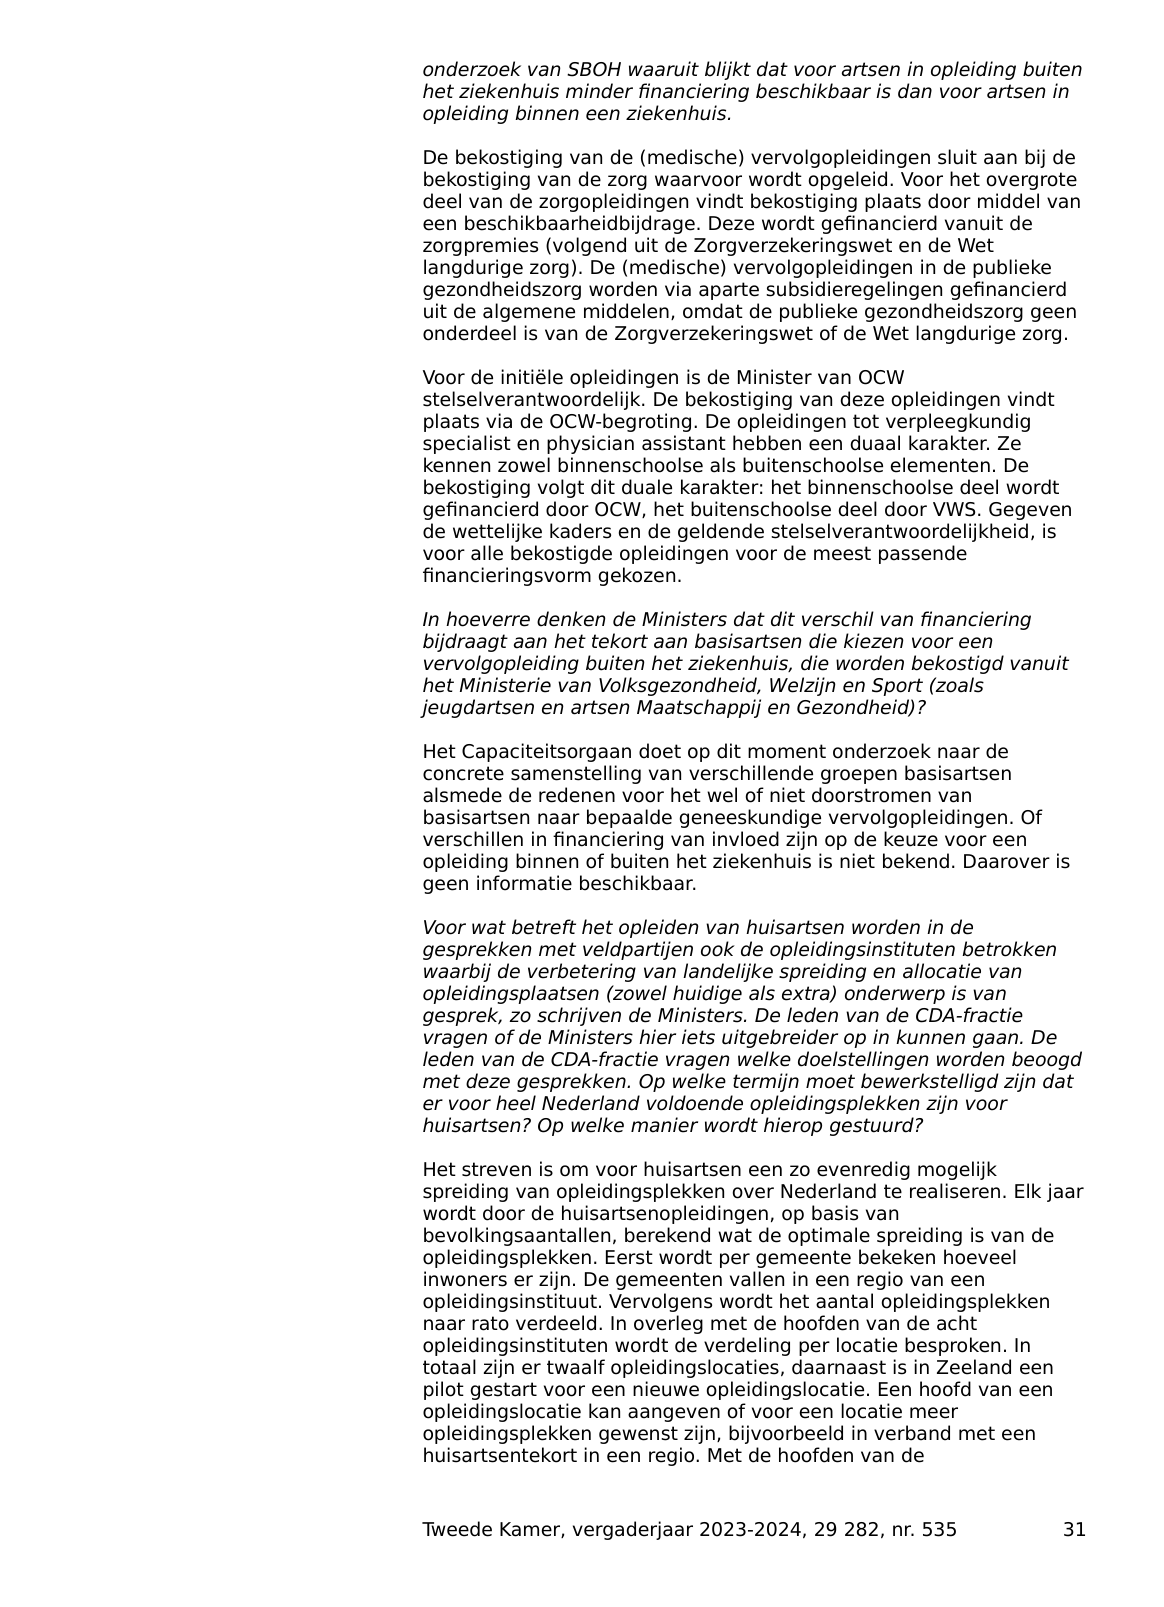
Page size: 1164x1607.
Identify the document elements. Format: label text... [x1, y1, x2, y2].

text Voor wat betreft het opleiden van huisartsen worden in de gesprekken met veldpartijen ook de opleidingsinstituten betrokken waarbij de verbetering van landelijke spreiding en allocatie van opleidingsplaatsen (zowel huidige als extra) onderwerp is van gesprek, zo schrijven de Ministers. De leden van de CDA-fractie vragen of de Ministers hier iets uitgebreider op in kunnen gaan. De leden van de CDA-fractie vragen welke doelstellingen worden beoogd met deze gesprekken. Op welke termijn moet bewerkstelligd zijn dat er voor heel Nederland voldoende opleidingsplekken zijn voor huisartsen? Op welke manier wordt hierop gestuurd? [422, 917, 1087, 1137]
text In hoeverre denken de Ministers dat dit verschil van financiering bijdraagt aan het tekort aan basisartsen die kiezen voor een vervolgopleiding buiten het ziekenhuis, die worden bekostigd vanuit het Ministerie van Volksgezondheid, Welzijn en Sport (zoals jeugdartsen en artsen Maatschappij en Gezondheid)? [422, 609, 1087, 719]
text Het Capaciteitsorgaan doet op dit moment onderzoek naar de concrete samenstelling van verschillende groepen basisartsen alsmede de redenen voor het wel of niet doorstromen van basisartsen naar bepaalde geneeskundige vervolgopleidingen. Of verschillen in financiering van invloed zijn op de keuze voor een opleiding binnen of buiten het ziekenhuis is niet bekend. Daarover is geen informatie beschikbaar. [422, 741, 1087, 895]
text Het streven is om voor huisartsen een zo evenredig mogelijk spreiding van opleidingsplekken over Nederland te realiseren. Elk jaar wordt door de huisartsenopleidingen, op basis van bevolkingsaantallen, berekend wat de optimale spreiding is van de opleidingsplekken. Eerst wordt per gemeente bekeken hoeveel inwoners er zijn. De gemeenten vallen in een regio van een opleidingsinstituut. Vervolgens wordt het aantal opleidingsplekken naar rato verdeeld. In overleg met de hoofden van de acht opleidingsinstituten wordt de verdeling per locatie besproken. In totaal zijn er twaalf opleidingslocaties, daarnaast is in Zeeland een pilot gestart voor een nieuwe opleidingslocatie. Een hoofd van een opleidingslocatie kan aangeven of voor een locatie meer opleidingsplekken gewenst zijn, bijvoorbeeld in verband met een huisartsentekort in een regio. Met de hoofden van de [422, 1159, 1087, 1467]
text Voor de initiële opleidingen is de Minister van OCW stelselverantwoordelijk. De bekostiging van deze opleidingen vindt plaats via de OCW-begroting. De opleidingen tot verpleegkundig specialist en physician assistant hebben een duaal karakter. Ze kennen zowel binnenschoolse als buitenschoolse elementen. De bekostiging volgt dit duale karakter: het binnenschoolse deel wordt gefinancierd door OCW, het buitenschoolse deel door VWS. Gegeven de wettelijke kaders en de geldende stelselverantwoordelijkheid, is voor alle bekostigde opleidingen voor de meest passende financieringsvorm gekozen. [422, 367, 1087, 587]
text De bekostiging van de (medische) vervolgopleidingen sluit aan bij de bekostiging van de zorg waarvoor wordt opgeleid. Voor het overgrote deel van de zorgopleidingen vindt bekostiging plaats door middel van een beschikbaarheidbijdrage. Deze wordt gefinancierd vanuit de zorgpremies (volgend uit de Zorgverzekeringswet en de Wet langdurige zorg). De (medische) vervolgopleidingen in de publieke gezondheidszorg worden via aparte subsidieregelingen gefinancierd uit de algemene middelen, omdat de publieke gezondheidszorg geen onderdeel is van de Zorgverzekeringswet of de Wet langdurige zorg. [422, 147, 1087, 345]
text onderzoek van SBOH waaruit blijkt dat voor artsen in opleiding buiten het ziekenhuis minder financiering beschikbaar is dan voor artsen in opleiding binnen een ziekenhuis. [422, 59, 1087, 125]
